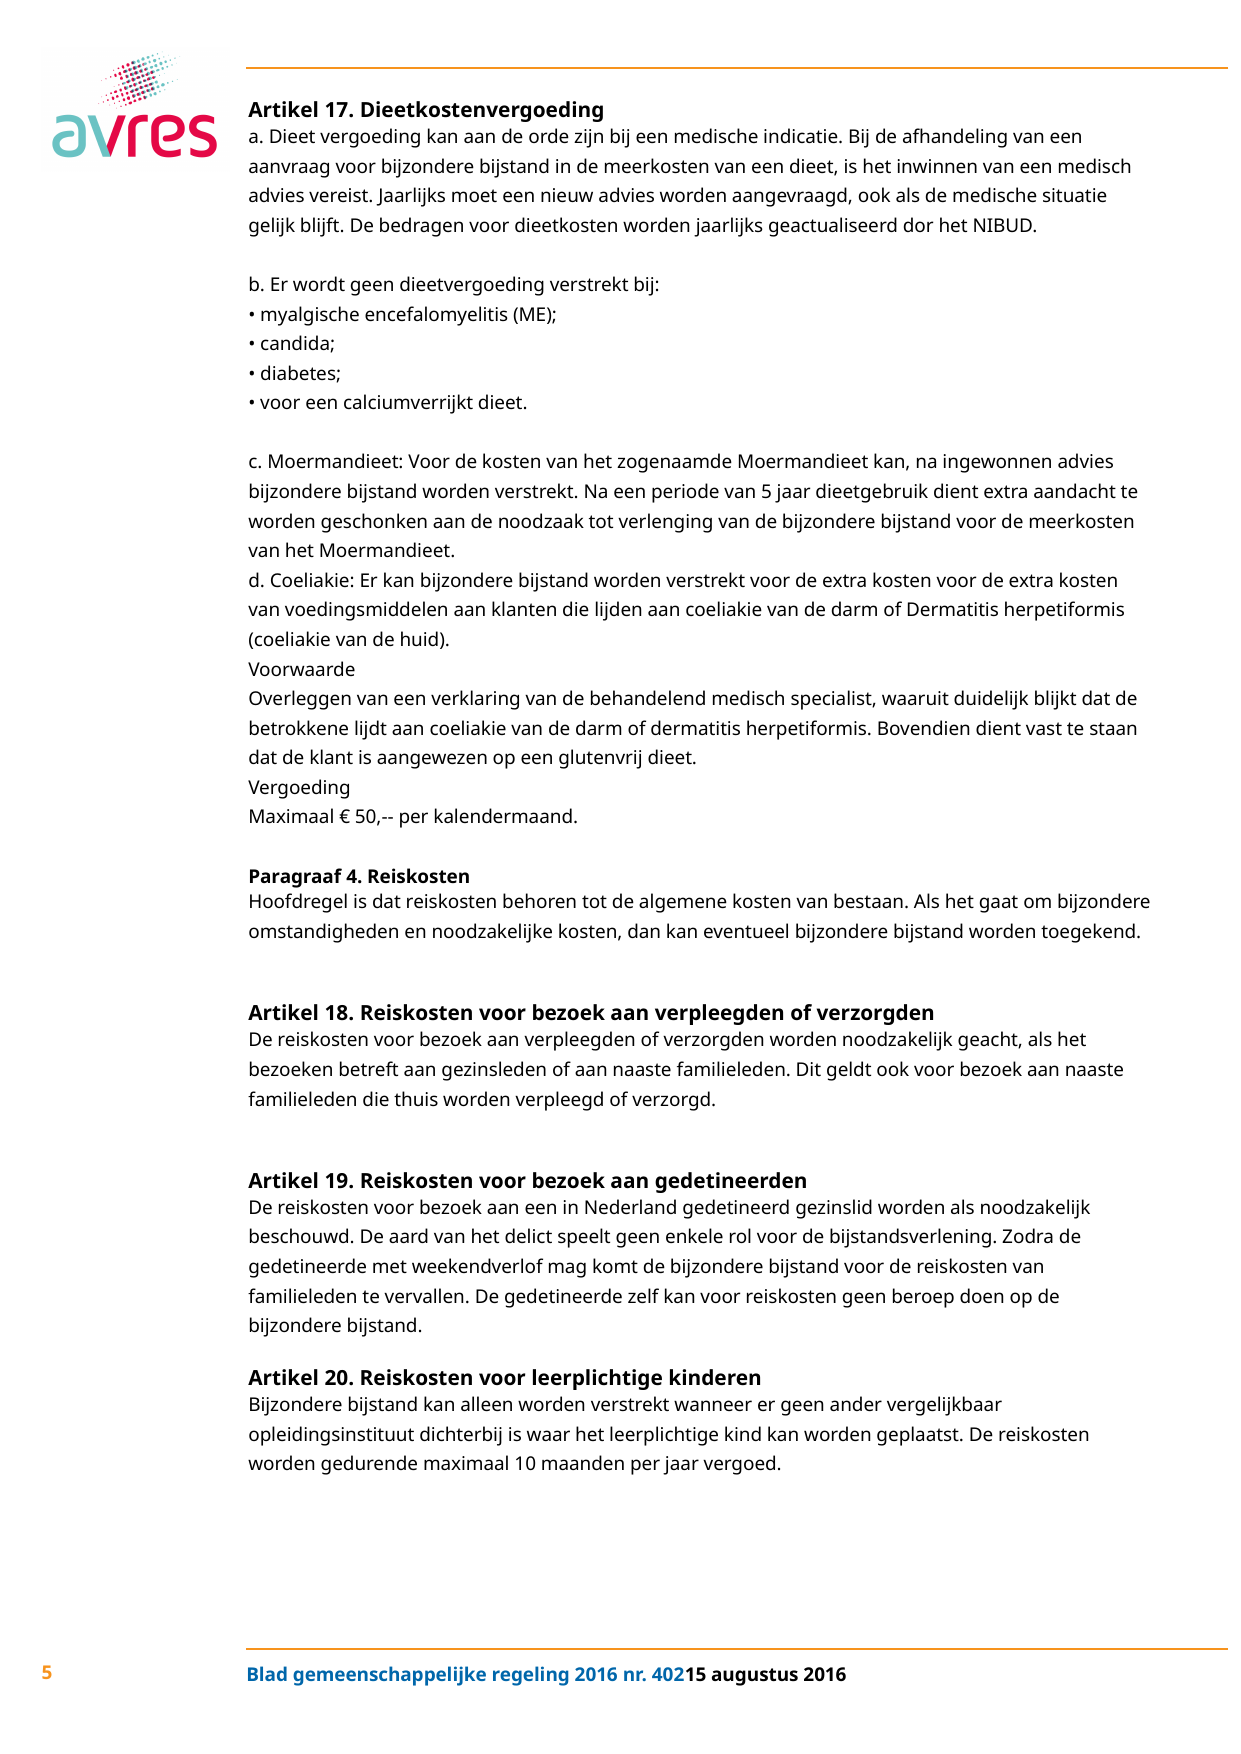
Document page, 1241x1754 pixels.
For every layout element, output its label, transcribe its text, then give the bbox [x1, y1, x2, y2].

text d. Coeliakie: Er kan bijzondere bijstand worden verstrekt voor de extra kosten voor de extra kosten van voedingsmiddelen aan klanten die lijden aan coeliakie van de darm of Dermatitis herpetiformis (coeliakie van de huid). [248, 567, 1152, 652]
text Vergoeding [248, 774, 1152, 800]
text • voor een calciumverrijkt dieet. [248, 389, 1152, 415]
text Artikel 19. Reiskosten voor bezoek aan gedetineerden [248, 1166, 1152, 1194]
text a. Dieet vergoeding kan aan de orde zijn bij een medische indicatie. Bij de afhandeling van een aanvraag voor bijzondere bijstand in de meerkosten van een dieet, is het inwinnen van een medisch advies vereist. Jaarlijks moet een nieuw advies worden aangevraagd, ook als de medische situatie gelijk blijft. De bedragen voor dieetkosten worden jaarlijks geactualiseerd dor het NIBUD. [248, 123, 1152, 238]
text • candida; [248, 330, 1152, 356]
text Overleggen van een verklaring van de behandelend medisch specialist, waaruit duidelijk blijkt dat de betrokkene lijdt aan coeliakie van de darm of dermatitis herpetiformis. Bovendien dient vast te staan dat de klant is aangewezen op een glutenvrij dieet. [248, 685, 1152, 770]
text b. Er wordt geen dieetvergoeding verstrekt bij: [248, 271, 1152, 297]
text c. Moermandieet: Voor de kosten van het zogenaamde Moermandieet kan, na ingewonnen advies bijzondere bijstand worden verstrekt. Na een periode van 5 jaar dieetgebruik dient extra aandacht te worden geschonken aan de noodzaak tot verlenging van de bijzondere bijstand voor de meerkosten van het Moermandieet. [248, 449, 1152, 563]
text De reiskosten voor bezoek aan een in Nederland gedetineerd gezinslid worden als noodzakelijk beschouwd. De aard van het delict speelt geen enkele rol voor de bijstandsverlening. Zodra de gedetineerde met weekendverlof mag komt de bijzondere bijstand voor de reiskosten van familieleden te vervallen. De gedetineerde zelf kan voor reiskosten geen beroep doen op de bijzondere bijstand. [248, 1194, 1152, 1338]
text Artikel 20. Reiskosten voor leerplichtige kinderen [248, 1363, 1152, 1391]
text Artikel 18. Reiskosten voor bezoek aan verpleegden of verzorgden [248, 998, 1152, 1027]
text Maximaal € 50,-- per kalendermaand. [248, 804, 1152, 829]
text Paragraaf 4. Reiskosten [248, 863, 1152, 888]
text De reiskosten voor bezoek aan verpleegden of verzorgden worden noodzakelijk geacht, als het bezoeken betreft aan gezinsleden of aan naaste familieleden. Dit geldt ook voor bezoek aan naaste familieleden die thuis worden verpleegd of verzorgd. [248, 1027, 1152, 1111]
text • diabetes; [248, 360, 1152, 386]
text Artikel 17. Dieetkostenvergoeding [248, 95, 1152, 123]
text Hoofdregel is dat reiskosten behoren tot de algemene kosten van bestaan. Als het gaat om bijzondere omstandigheden en noodzakelijke kosten, dan kan eventueel bijzondere bijstand worden toegekend. [248, 888, 1152, 944]
text Voorwaarde [248, 656, 1152, 681]
picture [41, 47, 231, 172]
text Bijzondere bijstand kan alleen worden verstrekt wanneer er geen ander vergelijkbaar opleidingsinstituut dichterbij is waar het leerplichtige kind kan worden geplaatst. De reiskosten worden gedurende maximaal 10 maanden per jaar vergoed. [248, 1391, 1152, 1476]
text • myalgische encefalomyelitis (ME); [248, 301, 1152, 326]
